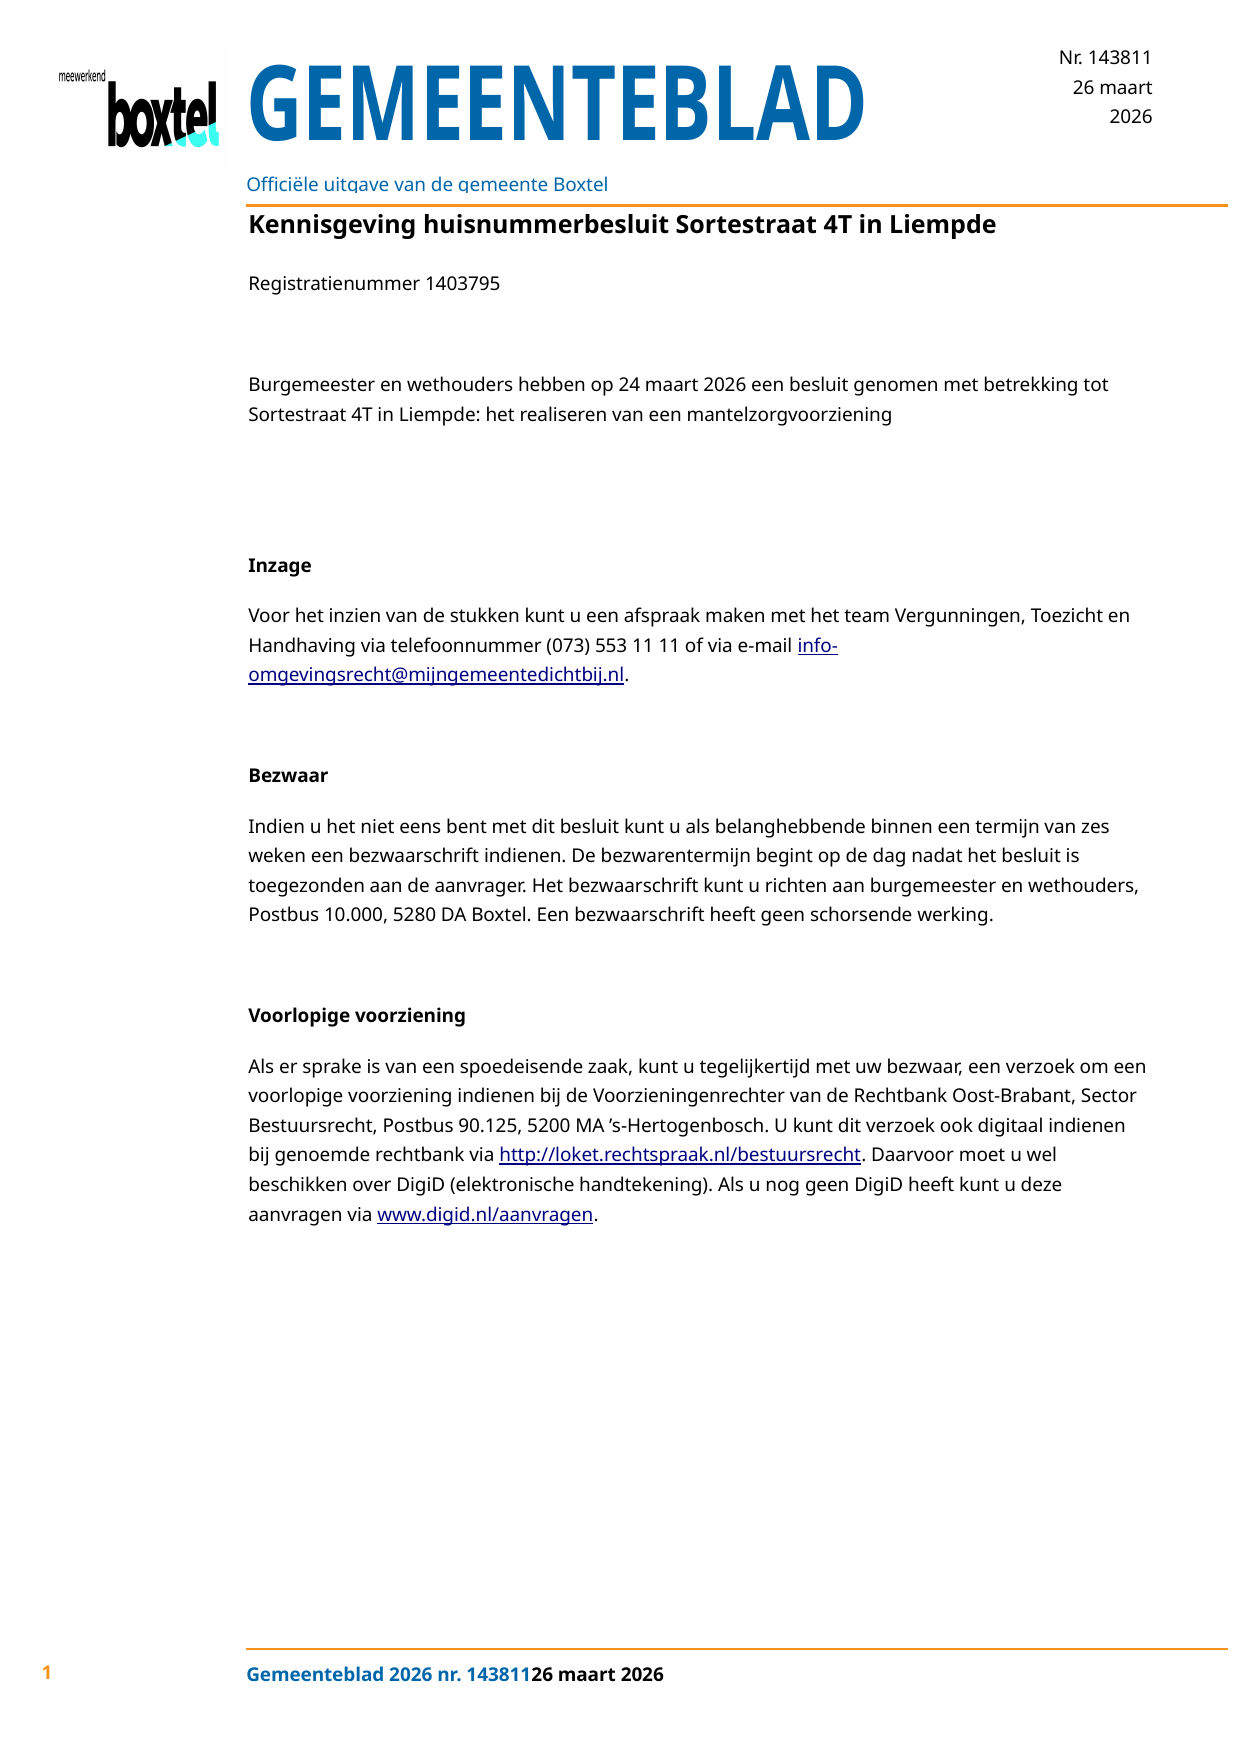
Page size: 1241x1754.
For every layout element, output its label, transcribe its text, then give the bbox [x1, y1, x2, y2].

text Inzage [248, 552, 1152, 578]
text Registratienummer 1403795 [248, 270, 1152, 296]
text Burgemeester en wethouders hebben op 24 maart 2026 een besluit genomen met betrekking tot Sortestraat 4T in Liempde: het realiseren van een mantelzorgvoorziening [248, 371, 1152, 426]
text Voor het inzien van de stukken kunt u een afspraak maken met het team Vergunningen, Toezicht en Handhaving via telefoonnummer (073) 553 11 11 of via e-mail info-omgevingsrecht@mijngemeentedichtbij.nl. [248, 602, 1152, 687]
text Indien u het niet eens bent met dit besluit kunt u als belanghebbende binnen een termijn van zes weken een bezwaarschrift indienen. De bezwarentermijn begint op de dag nadat het besluit is toegezonden aan de aanvrager. Het bezwaarschrift kunt u richten aan burgemeester en wethouders, Postbus 10.000, 5280 DA Boxtel. Een bezwaarschrift heeft geen schorsende werking. [248, 813, 1152, 927]
text Kennisgeving huisnummerbesluit Sortestraat 4T in Liempde [248, 207, 1152, 241]
text Als er sprake is van een spoedeisende zaak, kunt u tegelijkertijd met uw bezwaar, een verzoek om een voorlopige voorziening indienen bij de Voorzieningenrechter van de Rechtbank Oost-Brabant, Sector Bestuursrecht, Postbus 90.125, 5200 MA ’s-Hertogenbosch. U kunt dit verzoek ook digitaal indienen bij genoemde rechtbank via http://loket.rechtspraak.nl/bestuursrecht. Daarvoor moet u wel beschikken over DigiD (elektronische handtekening). Als u nog geen DigiD heeft kunt u deze aanvragen via www.digid.nl/aanvragen. [248, 1053, 1152, 1226]
text Voorlopige voorziening [248, 1002, 1152, 1028]
picture [41, 47, 231, 172]
text Bezwaar [248, 762, 1152, 788]
